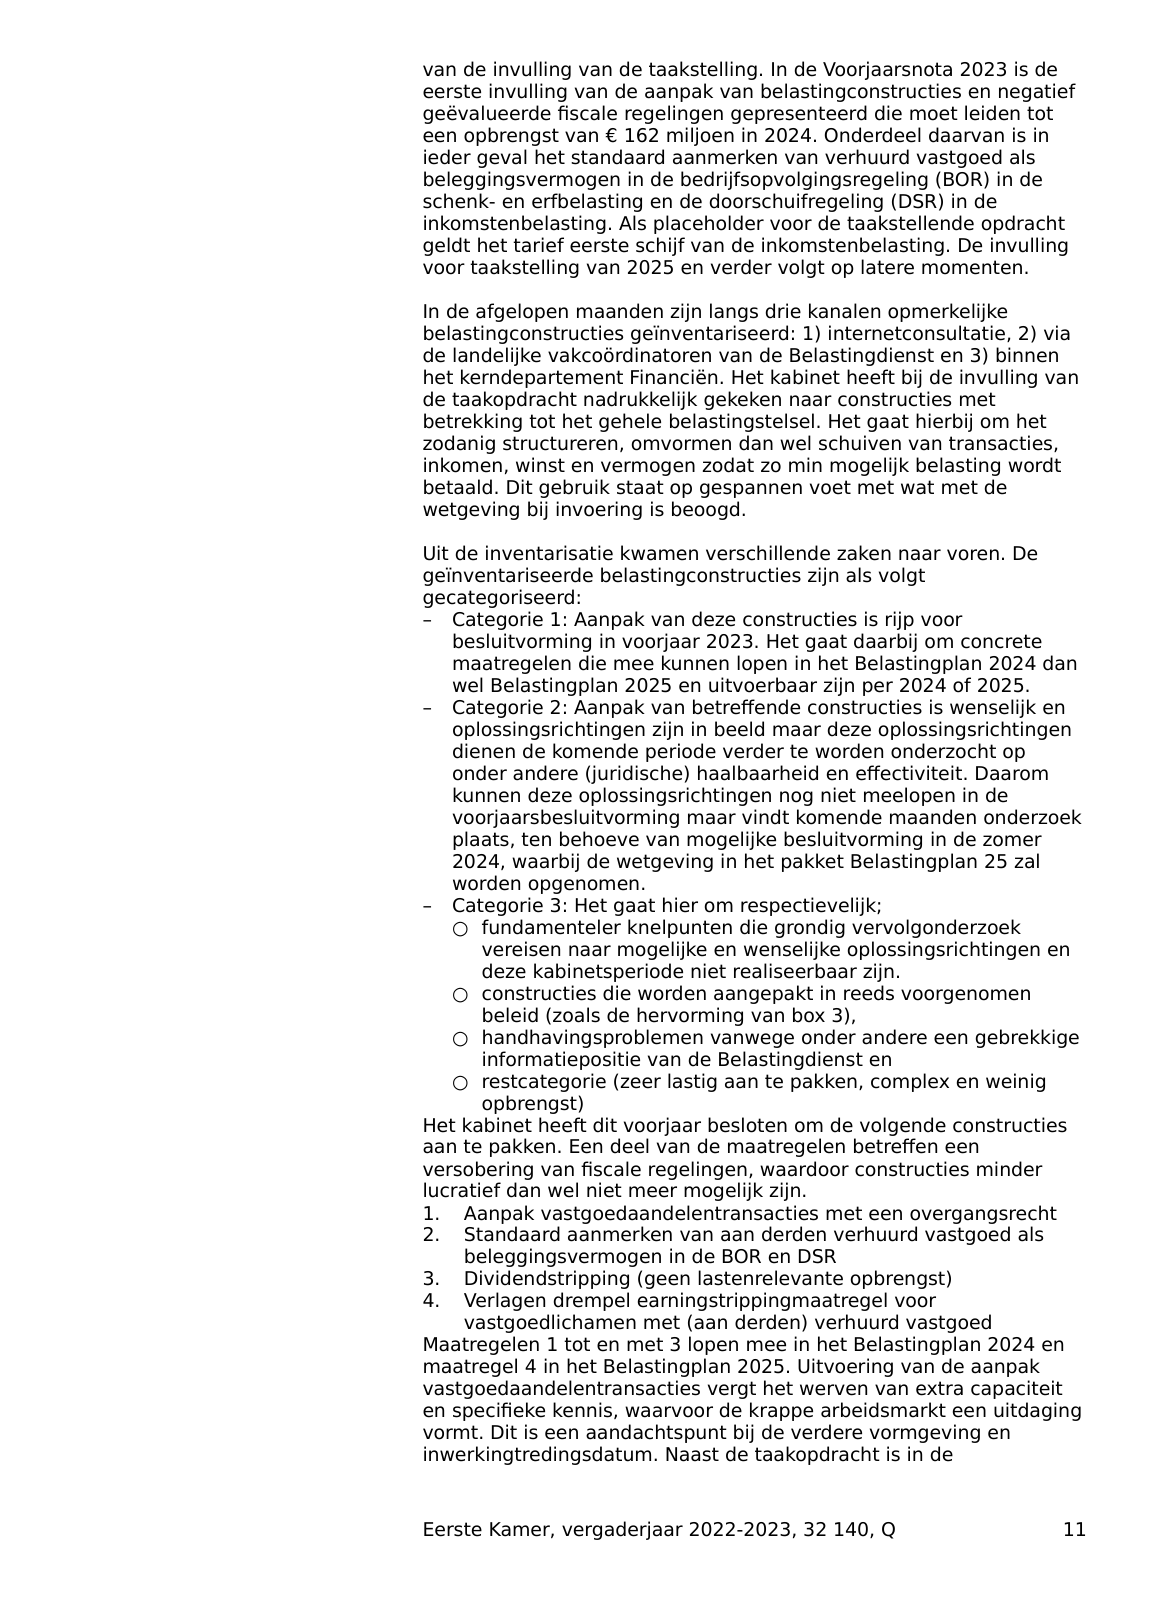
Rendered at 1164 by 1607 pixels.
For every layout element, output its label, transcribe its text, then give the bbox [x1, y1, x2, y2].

text Maatregelen 1 tot en met 3 lopen mee in het Belastingplan 2024 en maatregel 4 in het Belastingplan 2025. Uitvoering van de aanpak vastgoedaandelentransacties vergt het werven van extra capaciteit en specifieke kennis, waarvoor de krappe arbeidsmarkt een uitdaging vormt. Dit is een aandachtspunt bij de verdere vormgeving en inwerkingtredingsdatum. Naast de taakopdracht is in de [422, 1334, 1087, 1466]
text ○ restcategorie (zeer lastig aan te pakken, complex en weinig opbrengst) [452, 1071, 1087, 1114]
text 1. Aanpak vastgoedaandelentransacties met een overgangsrecht [422, 1202, 1087, 1224]
text ○ fundamenteler knelpunten die grondig vervolgonderzoek vereisen naar mogelijke en wenselijke oplossingsrichtingen en deze kabinetsperiode niet realiseerbaar zijn. [452, 917, 1087, 983]
text 4. Verlagen drempel earningstrippingmaatregel voor vastgoedlichamen met (aan derden) verhuurd vastgoed [422, 1290, 1087, 1334]
text – Categorie 3: Het gaat hier om respectievelijk; [422, 895, 1087, 917]
text In de afgelopen maanden zijn langs drie kanalen opmerkelijke belastingconstructies geïnventariseerd: 1) internetconsultatie, 2) via de landelijke vakcoördinatoren van de Belastingdienst en 3) binnen het kerndepartement Financiën. Het kabinet heeft bij de invulling van de taakopdracht nadrukkelijk gekeken naar constructies met betrekking tot het gehele belastingstelsel. Het gaat hierbij om het zodanig structureren, omvormen dan wel schuiven van transacties, inkomen, winst en vermogen zodat zo min mogelijk belasting wordt betaald. Dit gebruik staat op gespannen voet met wat met de wetgeving bij invoering is beoogd. [422, 301, 1087, 521]
text van de invulling van de taakstelling. In de Voorjaarsnota 2023 is de eerste invulling van de aanpak van belastingconstructies en negatief geëvalueerde fiscale regelingen gepresenteerd die moet leiden tot een opbrengst van € 162 miljoen in 2024. Onderdeel daarvan is in ieder geval het standaard aanmerken van verhuurd vastgoed als beleggingsvermogen in de bedrijfsopvolgingsregeling (BOR) in de schenk- en erfbelasting en de doorschuifregeling (DSR) in de inkomstenbelasting. Als placeholder voor de taakstellende opdracht geldt het tarief eerste schijf van de inkomstenbelasting. De invulling voor taakstelling van 2025 en verder volgt op latere momenten. [422, 59, 1087, 279]
text Uit de inventarisatie kwamen verschillende zaken naar voren. De geïnventariseerde belastingconstructies zijn als volgt gecategoriseerd: [422, 543, 1087, 609]
text Het kabinet heeft dit voorjaar besloten om de volgende constructies aan te pakken. Een deel van de maatregelen betreffen een versobering van fiscale regelingen, waardoor constructies minder lucratief dan wel niet meer mogelijk zijn. [422, 1114, 1087, 1202]
text – Categorie 1: Aanpak van deze constructies is rijp voor besluitvorming in voorjaar 2023. Het gaat daarbij om concrete maatregelen die mee kunnen lopen in het Belastingplan 2024 dan wel Belastingplan 2025 en uitvoerbaar zijn per 2024 of 2025. [422, 609, 1087, 697]
text 3. Dividendstripping (geen lastenrelevante opbrengst) [422, 1268, 1087, 1290]
text – Categorie 2: Aanpak van betreffende constructies is wenselijk en oplossingsrichtingen zijn in beeld maar deze oplossingsrichtingen dienen de komende periode verder te worden onderzocht op onder andere (juridische) haalbaarheid en effectiviteit. Daarom kunnen deze oplossingsrichtingen nog niet meelopen in de voorjaarsbesluitvorming maar vindt komende maanden onderzoek plaats, ten behoeve van mogelijke besluitvorming in de zomer 2024, waarbij de wetgeving in het pakket Belastingplan 25 zal worden opgenomen. [422, 697, 1087, 895]
text ○ constructies die worden aangepakt in reeds voorgenomen beleid (zoals de hervorming van box 3), [452, 983, 1087, 1027]
text ○ handhavingsproblemen vanwege onder andere een gebrekkige informatiepositie van de Belastingdienst en [452, 1027, 1087, 1071]
text 2. Standaard aanmerken van aan derden verhuurd vastgoed als beleggingsvermogen in de BOR en DSR [422, 1224, 1087, 1268]
